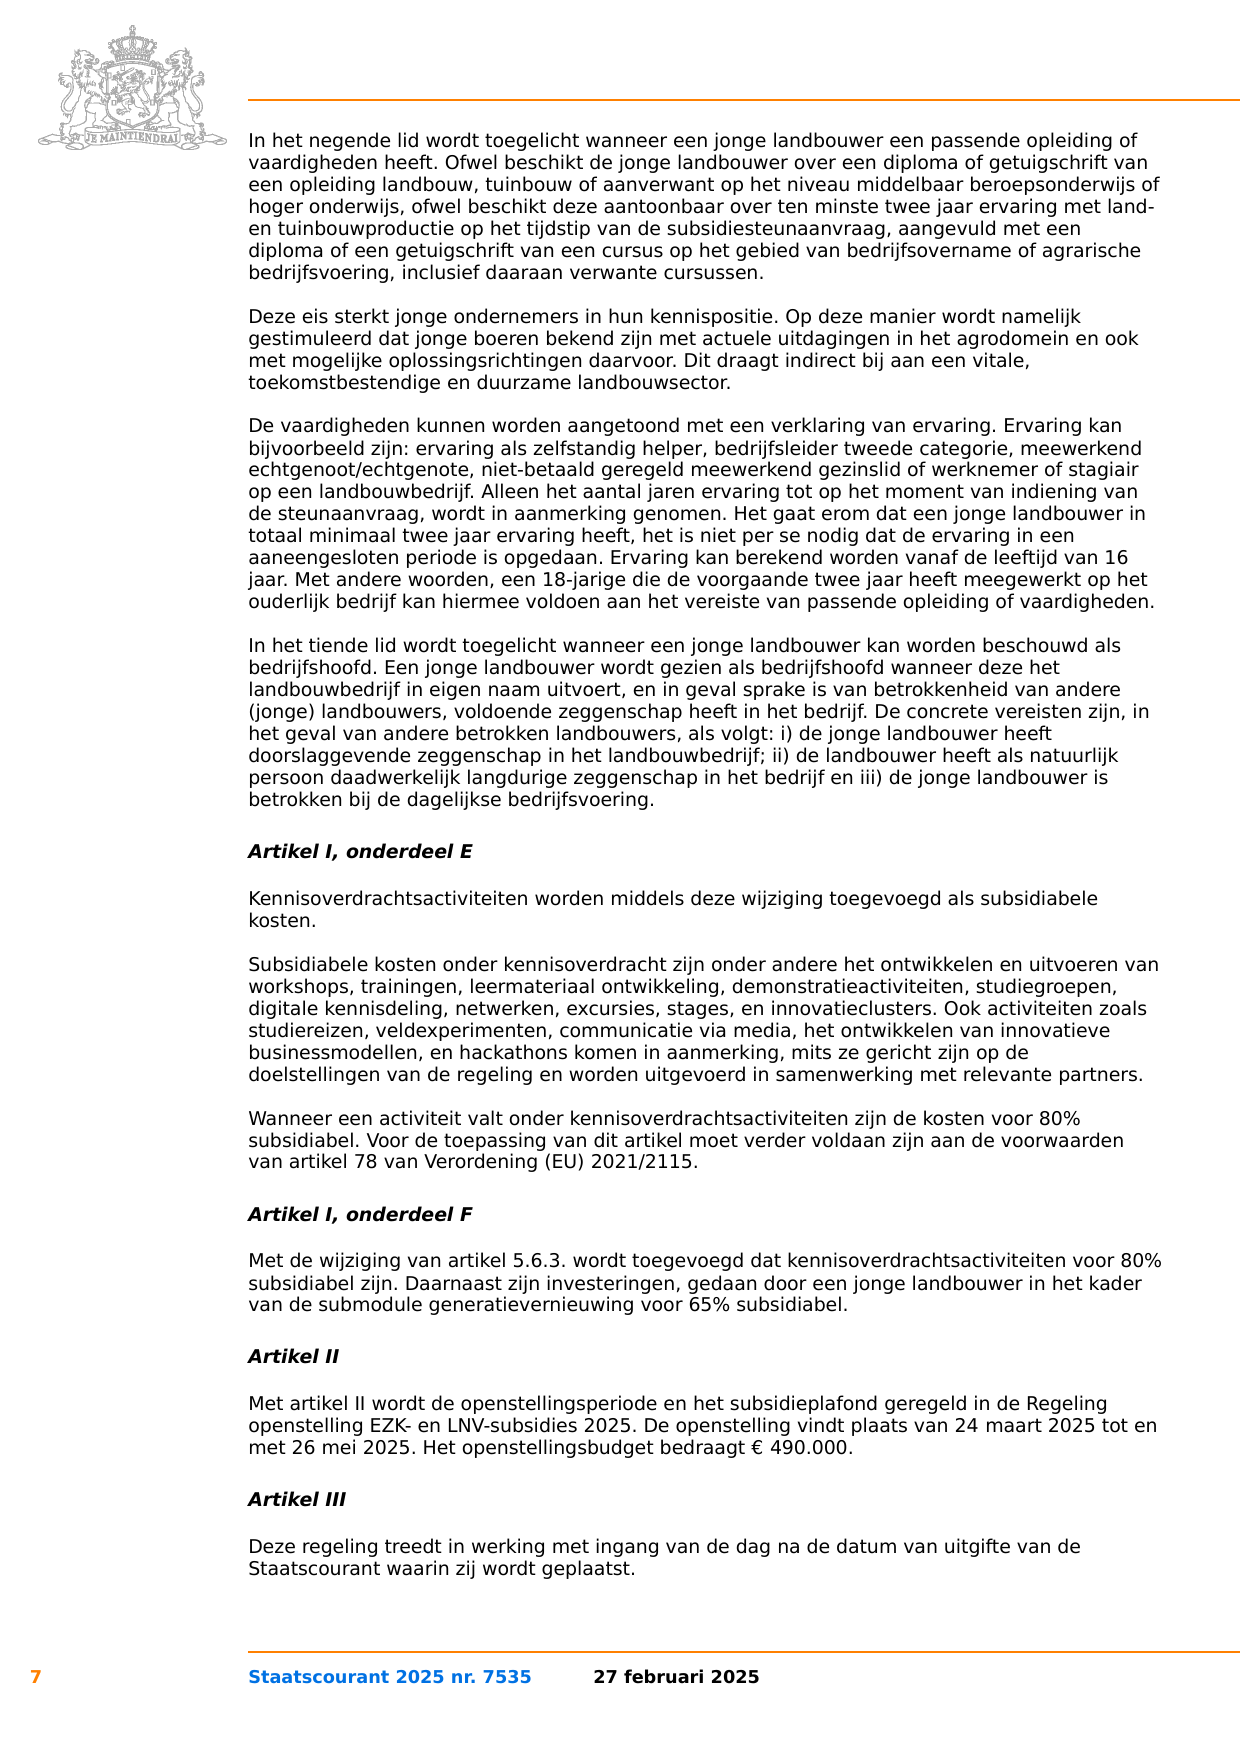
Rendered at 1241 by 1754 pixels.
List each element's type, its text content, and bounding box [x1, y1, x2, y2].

subtitle Artikel I, onderdeel E [248, 841, 1163, 863]
picture [38, 25, 227, 150]
text Deze regeling treedt in werking met ingang van de dag na de datum van uitgifte van de Staatscourant waarin zij wordt geplaatst. [248, 1536, 1163, 1580]
text Met artikel II wordt de openstellingsperiode en het subsidieplafond geregeld in de Regeling openstelling EZK- en LNV-subsidies 2025. De openstelling vindt plaats van 24 maart 2025 tot en met 26 mei 2025. Het openstellingsbudget bedraagt € 490.000. [248, 1393, 1163, 1459]
text Wanneer een activiteit valt onder kennisoverdrachtsactiviteiten zijn de kosten voor 80% subsidiabel. Voor de toepassing van dit artikel moet verder voldaan zijn aan de voorwaarden van artikel 78 van Verordening (EU) 2021/2115. [248, 1107, 1163, 1173]
text Met de wijziging van artikel 5.6.3. wordt toegevoegd dat kennisoverdrachtsactiviteiten voor 80% subsidiabel zijn. Daarnaast zijn investeringen, gedaan door een jonge landbouwer in het kader van de submodule generatievernieuwing voor 65% subsidiabel. [248, 1250, 1163, 1316]
subtitle Artikel I, onderdeel F [248, 1203, 1163, 1225]
text Deze eis sterkt jonge ondernemers in hun kennispositie. Op deze manier wordt namelijk gestimuleerd dat jonge boeren bekend zijn met actuele uitdagingen in het agrodomein en ook met mogelijke oplossingsrichtingen daarvoor. Dit draagt indirect bij aan een vitale, toekomstbestendige en duurzame landbouwsector. [248, 306, 1163, 393]
text Kennisoverdrachtsactiviteiten worden middels deze wijziging toegevoegd als subsidiabele kosten. [248, 888, 1163, 932]
subtitle Artikel II [248, 1346, 1163, 1368]
subtitle Artikel III [248, 1489, 1163, 1511]
text Subsidiabele kosten onder kennisoverdracht zijn onder andere het ontwikkelen en uitvoeren van workshops, trainingen, leermateriaal ontwikkeling, demonstratieactiviteiten, studiegroepen, digitale kennisdeling, netwerken, excursies, stages, en innovatieclusters. Ook activiteiten zoals studiereizen, veldexperimenten, communicatie via media, het ontwikkelen van innovatieve businessmodellen, en hackathons komen in aanmerking, mits ze gericht zijn op de doelstellingen van de regeling en worden uitgevoerd in samenwerking met relevante partners. [248, 954, 1163, 1086]
text In het tiende lid wordt toegelicht wanneer een jonge landbouwer kan worden beschouwd als bedrijfshoofd. Een jonge landbouwer wordt gezien als bedrijfshoofd wanneer deze het landbouwbedrijf in eigen naam uitvoert, en in geval sprake is van betrokkenheid van andere (jonge) landbouwers, voldoende zeggenschap heeft in het bedrijf. De concrete vereisten zijn, in het geval van andere betrokken landbouwers, als volgt: i) de jonge landbouwer heeft doorslaggevende zeggenschap in het landbouwbedrijf; ii) de landbouwer heeft als natuurlijk persoon daadwerkelijk langdurige zeggenschap in het bedrijf en iii) de jonge landbouwer is betrokken bij de dagelijkse bedrijfsvoering. [248, 635, 1163, 811]
text De vaardigheden kunnen worden aangetoond met een verklaring van ervaring. Ervaring kan bijvoorbeeld zijn: ervaring als zelfstandig helper, bedrijfsleider tweede categorie, meewerkend echtgenoot/echtgenote, niet-betaald geregeld meewerkend gezinslid of werknemer of stagiair op een landbouwbedrijf. Alleen het aantal jaren ervaring tot op het moment van indiening van de steunaanvraag, wordt in aanmerking genomen. Het gaat erom dat een jonge landbouwer in totaal minimaal twee jaar ervaring heeft, het is niet per se nodig dat de ervaring in een aaneengesloten periode is opgedaan. Ervaring kan berekend worden vanaf de leeftijd van 16 jaar. Met andere woorden, een 18-jarige die de voorgaande twee jaar heeft meegewerkt op het ouderlijk bedrijf kan hiermee voldoen aan het vereiste van passende opleiding of vaardigheden. [248, 415, 1163, 613]
text In het negende lid wordt toegelicht wanneer een jonge landbouwer een passende opleiding of vaardigheden heeft. Ofwel beschikt de jonge landbouwer over een diploma of getuigschrift van een opleiding landbouw, tuinbouw of aanverwant op het niveau middelbaar beroepsonderwijs of hoger onderwijs, ofwel beschikt deze aantoonbaar over ten minste twee jaar ervaring met land- en tuinbouwproductie op het tijdstip van de subsidiesteunaanvraag, aangevuld met een diploma of een getuigschrift van een cursus op het gebied van bedrijfsovername of agrarische bedrijfsvoering, inclusief daaraan verwante cursussen. [248, 130, 1163, 284]
